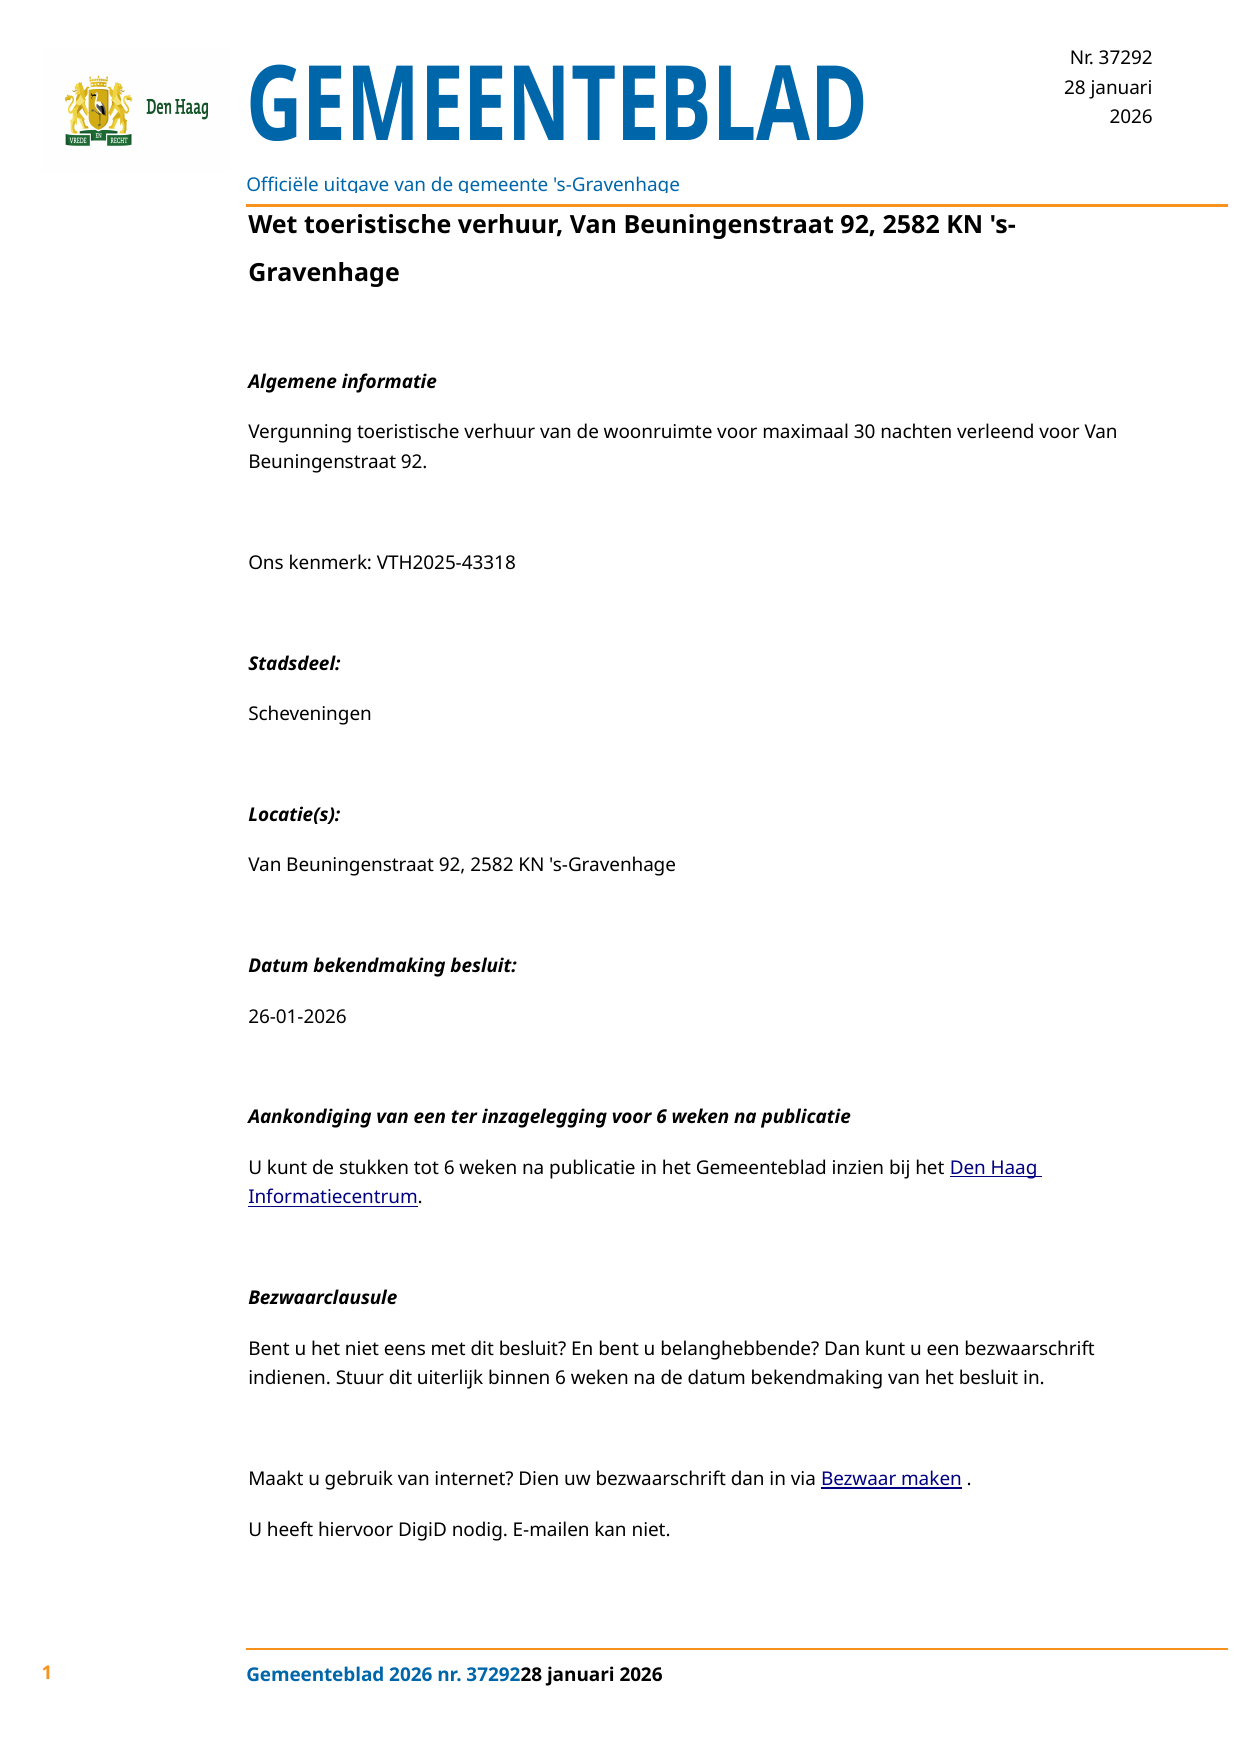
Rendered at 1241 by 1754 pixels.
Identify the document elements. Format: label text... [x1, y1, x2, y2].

text 26-01-2026 [248, 1003, 1152, 1029]
text Wet toeristische verhuur, Van Beuningenstraat 92, 2582 KN 's-Gravenhage [248, 207, 1152, 288]
text Ons kenmerk: VTH2025-43318 [248, 549, 1152, 575]
text Bent u het niet eens met dit besluit? En bent u belanghebbende? Dan kunt u een bezwaarschrift indienen. Stuur dit uiterlijk binnen 6 weken na de datum bekendmaking van het besluit in. [248, 1335, 1152, 1390]
text Van Beuningenstraat 92, 2582 KN 's-Gravenhage [248, 852, 1152, 877]
text Maakt u gebruik van internet? Dien uw bezwaarschrift dan in via Bezwaar maken . [248, 1465, 1152, 1491]
text U kunt de stukken tot 6 weken na publicatie in het Gemeenteblad inzien bij het Den Haag Informatiecentrum. [248, 1154, 1152, 1209]
text Algemene informatie [248, 368, 1152, 394]
text Stadsdeel: [248, 650, 1152, 676]
text Scheveningen [248, 700, 1152, 726]
text Bezwaarclausule [248, 1284, 1152, 1310]
text Locatie(s): [248, 801, 1152, 827]
text Aankondiging van een ter inzagelegging voor 6 weken na publicatie [248, 1104, 1152, 1129]
text Vergunning toeristische verhuur van de woonruimte voor maximaal 30 nachten verleend voor Van Beuningenstraat 92. [248, 419, 1152, 474]
text U heeft hiervoor DigiD nodig. E-mailen kan niet. [248, 1516, 1152, 1542]
text Datum bekendmaking besluit: [248, 952, 1152, 978]
picture [41, 47, 231, 172]
